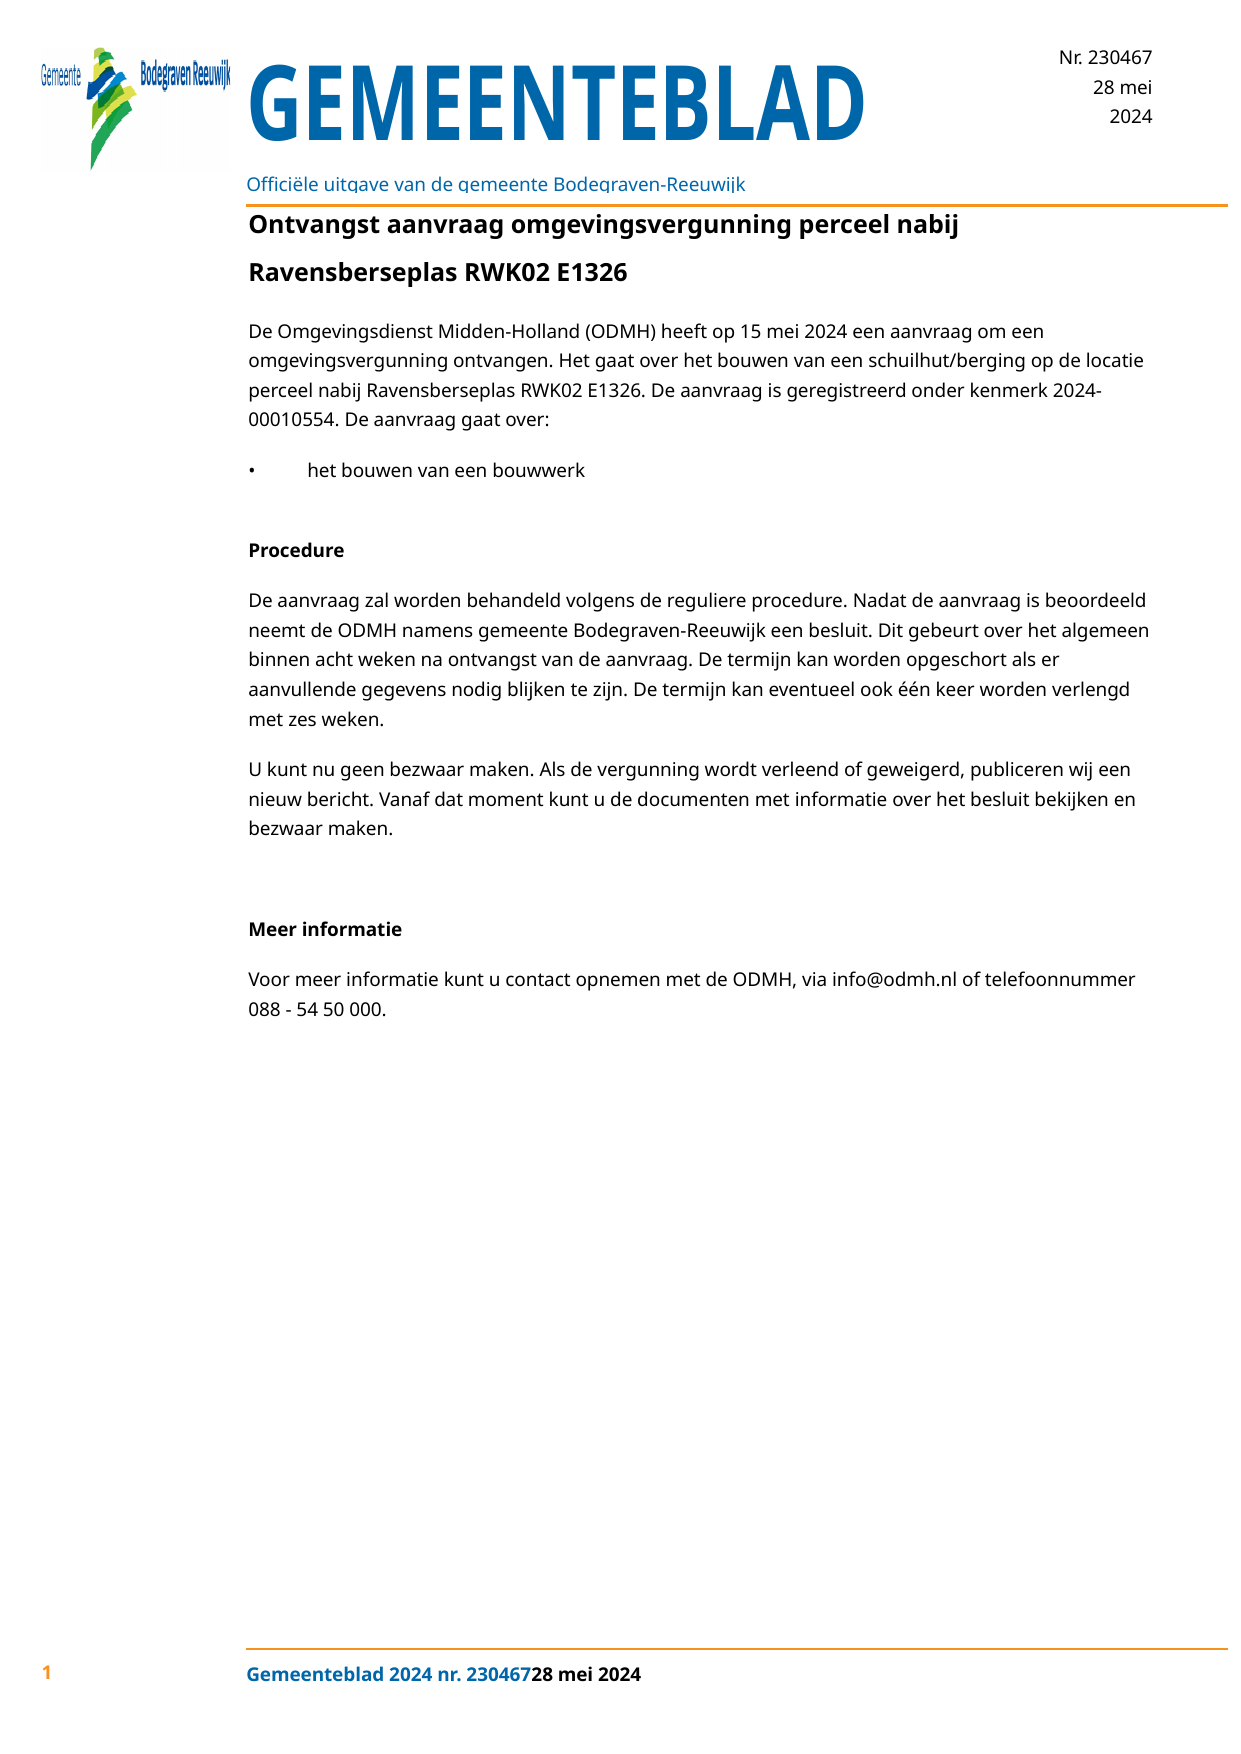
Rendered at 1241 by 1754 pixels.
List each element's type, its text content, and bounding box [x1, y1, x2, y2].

text Procedure [248, 537, 1152, 563]
list het bouwen van een bouwwerk [248, 457, 1152, 483]
text De Omgevingsdienst Midden-Holland (ODMH) heeft op 15 mei 2024 een aanvraag om een omgevingsvergunning ontvangen. Het gaat over het bouwen van een schuilhut/berging op de locatie perceel nabij Ravensberseplas RWK02 E1326. De aanvraag is geregistreerd onder kenmerk 2024-00010554. De aanvraag gaat over: [248, 318, 1152, 432]
text De aanvraag zal worden behandeld volgens de reguliere procedure. Nadat de aanvraag is beoordeeld neemt de ODMH namens gemeente Bodegraven-Reeuwijk een besluit. Dit gebeurt over het algemeen binnen acht weken na ontvangst van de aanvraag. De termijn kan worden opgeschort als er aanvullende gegevens nodig blijken te zijn. De termijn kan eventueel ook één keer worden verlengd met zes weken. [248, 587, 1152, 732]
text Voor meer informatie kunt u contact opnemen met de ODMH, via info@odmh.nl of telefoonnummer 088 - 54 50 000. [248, 967, 1152, 1022]
text Meer informatie [248, 916, 1152, 942]
text Ontvangst aanvraag omgevingsvergunning perceel nabij Ravensberseplas RWK02 E1326 [248, 207, 1152, 288]
text U kunt nu geen bezwaar maken. Als de vergunning wordt verleend of geweigerd, publiceren wij een nieuw bericht. Vanaf dat moment kunt u de documenten met informatie over het besluit bekijken en bezwaar maken. [248, 756, 1152, 841]
picture [41, 47, 231, 172]
